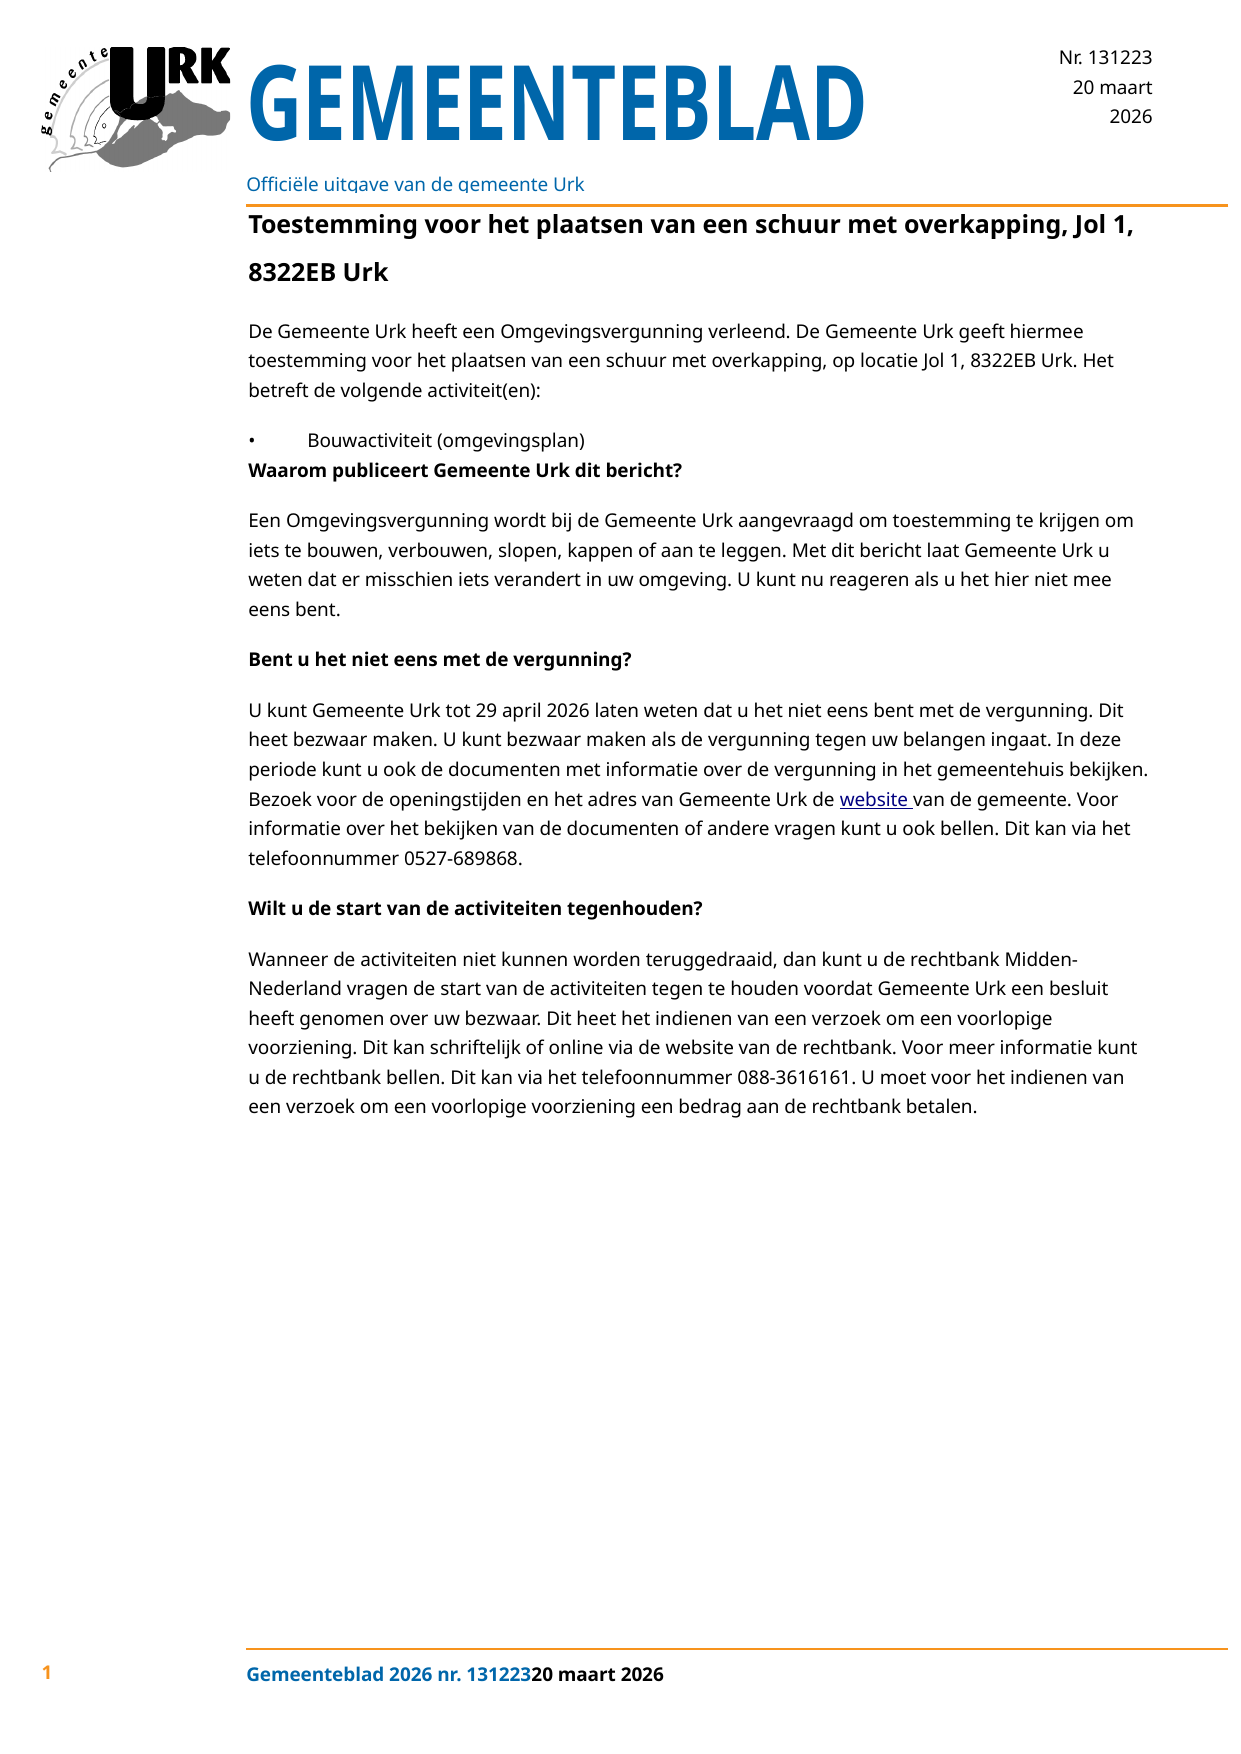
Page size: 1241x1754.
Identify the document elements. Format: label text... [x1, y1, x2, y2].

text Bent u het niet eens met de vergunning? [248, 647, 1152, 672]
picture [41, 47, 231, 172]
text De Gemeente Urk heeft een Omgevingsvergunning verleend. De Gemeente Urk geeft hiermee toestemming voor het plaatsen van een schuur met overkapping, op locatie Jol 1, 8322EB Urk. Het betreft de volgende activiteit(en): [248, 318, 1152, 403]
text Toestemming voor het plaatsen van een schuur met overkapping, Jol 1, 8322EB Urk [248, 207, 1152, 288]
text Waarom publiceert Gemeente Urk dit bericht? [248, 457, 1152, 483]
text U kunt Gemeente Urk tot 29 april 2026 laten weten dat u het niet eens bent met de vergunning. Dit heet bezwaar maken. U kunt bezwaar maken als de vergunning tegen uw belangen ingaat. In deze periode kunt u ook de documenten met informatie over de vergunning in het gemeentehuis bekijken. Bezoek voor de openingstijden en het adres van Gemeente Urk de website van de gemeente. Voor informatie over het bekijken van de documenten of andere vragen kunt u ook bellen. Dit kan via het telefoonnummer 0527-689868. [248, 697, 1152, 871]
text Wanneer de activiteiten niet kunnen worden teruggedraaid, dan kunt u de rechtbank Midden-Nederland vragen de start van de activiteiten tegen te houden voordat Gemeente Urk een besluit heeft genomen over uw bezwaar. Dit heet het indienen van een verzoek om een voorlopige voorziening. Dit kan schriftelijk of online via de website van de rechtbank. Voor meer informatie kunt u de rechtbank bellen. Dit kan via het telefoonnummer 088-3616161. U moet voor het indienen van een verzoek om een voorlopige voorziening een bedrag aan de rechtbank betalen. [248, 946, 1152, 1119]
text Een Omgevingsvergunning wordt bij de Gemeente Urk aangevraagd om toestemming te krijgen om iets te bouwen, verbouwen, slopen, kappen of aan te leggen. Met dit bericht laat Gemeente Urk u weten dat er misschien iets verandert in uw omgeving. U kunt nu reageren als u het hier niet mee eens bent. [248, 507, 1152, 622]
text Wilt u de start van de activiteiten tegenhouden? [248, 895, 1152, 921]
list Bouwactiviteit (omgevingsplan) [248, 427, 1152, 453]
